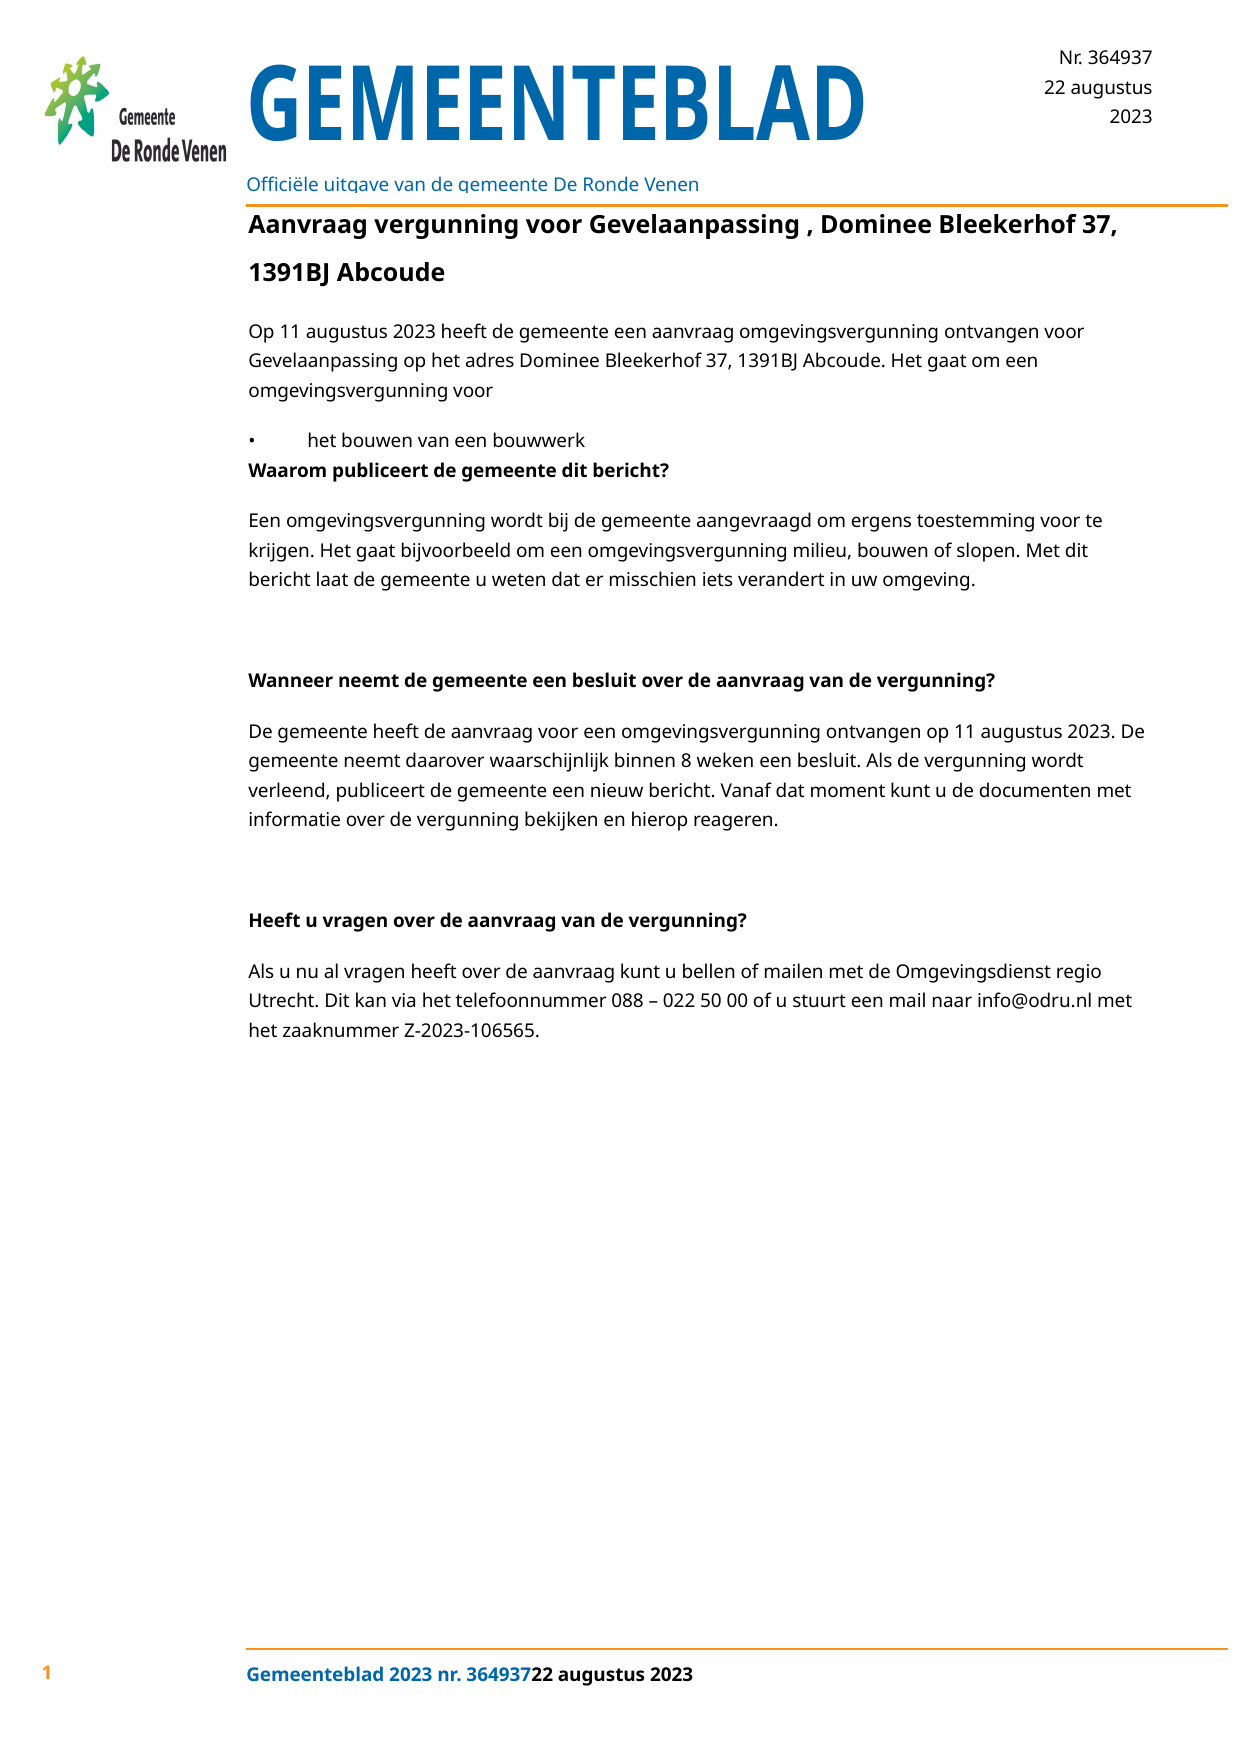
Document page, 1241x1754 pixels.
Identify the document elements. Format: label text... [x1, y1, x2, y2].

text De gemeente heeft de aanvraag voor een omgevingsvergunning ontvangen op 11 augustus 2023. De gemeente neemt daarover waarschijnlijk binnen 8 weken een besluit. Als de vergunning wordt verleend, publiceert de gemeente een nieuw bericht. Vanaf dat moment kunt u de documenten met informatie over de vergunning bekijken en hierop reageren. [248, 718, 1152, 832]
text Een omgevingsvergunning wordt bij de gemeente aangevraagd om ergens toestemming voor te krijgen. Het gaat bijvoorbeeld om een omgevingsvergunning milieu, bouwen of slopen. Met dit bericht laat de gemeente u weten dat er misschien iets verandert in uw omgeving. [248, 507, 1152, 592]
picture [41, 47, 231, 172]
text Op 11 augustus 2023 heeft de gemeente een aanvraag omgevingsvergunning ontvangen voor Gevelaanpassing op het adres Dominee Bleekerhof 37, 1391BJ Abcoude. Het gaat om een omgevingsvergunning voor [248, 318, 1152, 403]
text Heeft u vragen over de aanvraag van de vergunning? [248, 907, 1152, 933]
list het bouwen van een bouwwerk [248, 427, 1152, 453]
text Aanvraag vergunning voor Gevelaanpassing , Dominee Bleekerhof 37, 1391BJ Abcoude [248, 207, 1152, 288]
text Waarom publiceert de gemeente dit bericht? [248, 457, 1152, 483]
text Wanneer neemt de gemeente een besluit over de aanvraag van de vergunning? [248, 667, 1152, 693]
text Als u nu al vragen heeft over de aanvraag kunt u bellen of mailen met de Omgevingsdienst regio Utrecht. Dit kan via het telefoonnummer 088 – 022 50 00 of u stuurt een mail naar info@odru.nl met het zaaknummer Z-2023-106565. [248, 958, 1152, 1043]
